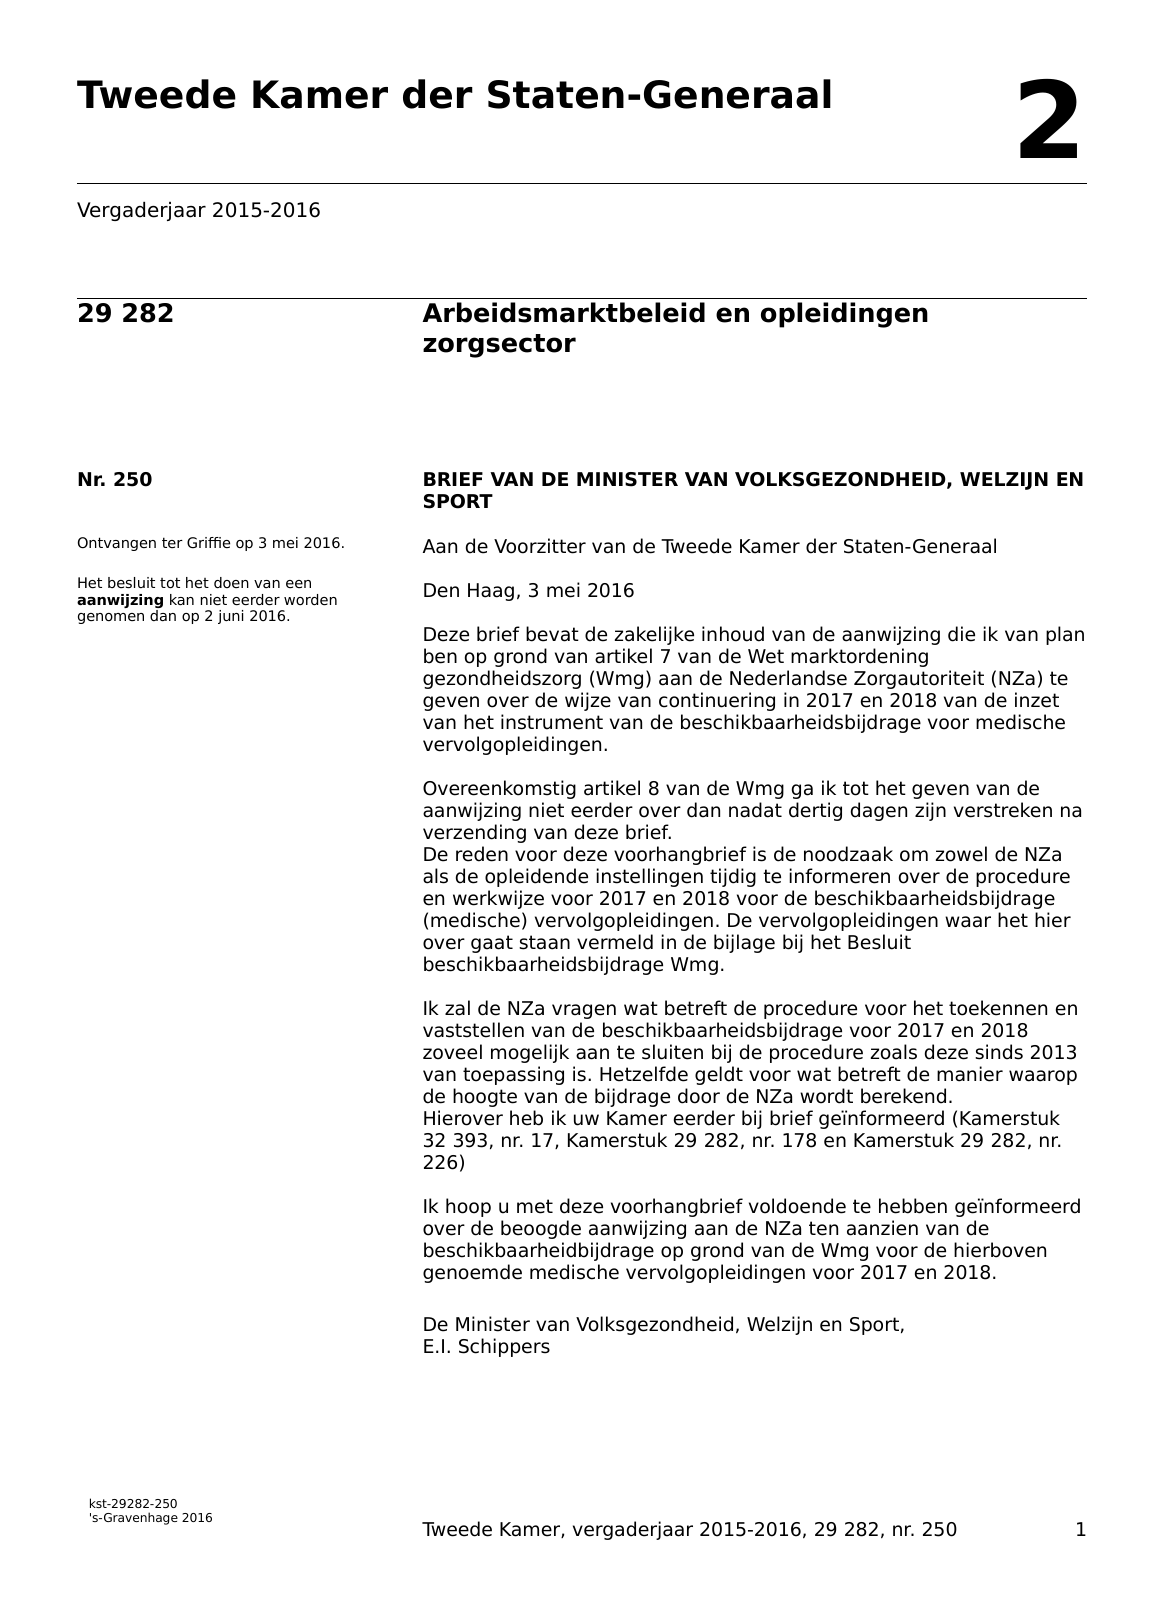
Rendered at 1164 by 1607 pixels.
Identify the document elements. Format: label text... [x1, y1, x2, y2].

table_cell Vergaderjaar 2015-2016 [77, 184, 1087, 298]
text De reden voor deze voorhangbrief is de noodzaak om zowel de NZa als de opleidende instellingen tijdig te informeren over de procedure en werkwijze voor 2017 en 2018 voor de beschikbaarheidsbijdrage (medische) vervolgopleidingen. De vervolgopleidingen waar het hier over gaat staan vermeld in de bijlage bij het Besluit beschikbaarheidsbijdrage Wmg. [422, 844, 1087, 976]
text kst-29282-250 [88, 1497, 323, 1511]
table_header 2 [886, 59, 1087, 183]
text Ik hoop u met deze voorhangbrief voldoende te hebben geïnformeerd over de beoogde aanwijzing aan de NZa ten aanzien van de beschikbaarheidbijdrage op grond van de Wmg voor de hierboven genoemde medische vervolgopleidingen voor 2017 en 2018. [422, 1196, 1087, 1284]
text Het besluit tot het doen van een aanwijzing kan niet eerder worden genomen dan op 2 juni 2016. [77, 574, 399, 625]
text Ik zal de NZa vragen wat betreft de procedure voor het toekennen en vaststellen van de beschikbaarheidsbijdrage voor 2017 en 2018 zoveel mogelijk aan te sluiten bij de procedure zoals deze sinds 2013 van toepassing is. Hetzelfde geldt voor wat betreft de manier waarop de hoogte van de bijdrage door de NZa wordt berekend. [422, 998, 1087, 1108]
text Deze brief bevat de zakelijke inhoud van de aanwijzing die ik van plan ben op grond van artikel 7 van de Wet marktordening gezondheidszorg (Wmg) aan de Nederlandse Zorgautoriteit (NZa) te geven over de wijze van continuering in 2017 en 2018 van de inzet van het instrument van de beschikbaarheidsbijdrage voor medische vervolgopleidingen. [422, 624, 1087, 756]
text Hierover heb ik uw Kamer eerder bij brief geïnformeerd (Kamerstuk 32 393, nr. 17, Kamerstuk 29 282, nr. 178 en Kamerstuk 29 282, nr. 226) [422, 1108, 1087, 1174]
text Overeenkomstig artikel 8 van de Wmg ga ik tot het geven van de aanwijzing niet eerder over dan nadat dertig dagen zijn verstreken na verzending van deze brief. [422, 778, 1087, 844]
subtitle 29 282 Arbeidsmarktbeleid en opleidingen zorgsector [77, 299, 1087, 358]
text [77, 552, 399, 574]
text 's-Gravenhage 2016 [88, 1511, 323, 1525]
text De Minister van Volksgezondheid, Welzijn en Sport, E.I. Schippers [422, 1314, 1087, 1358]
table_header Tweede Kamer der Staten-Generaal [77, 59, 886, 183]
text Den Haag, 3 mei 2016 [422, 580, 1087, 602]
subtitle Nr. 250 BRIEF VAN DE MINISTER VAN VOLKSGEZONDHEID, WELZIJN EN SPORT [77, 469, 1087, 513]
text Aan de Voorzitter van de Tweede Kamer der Staten-Generaal [422, 536, 1087, 557]
text Ontvangen ter Griffie op 3 mei 2016. [77, 536, 399, 552]
